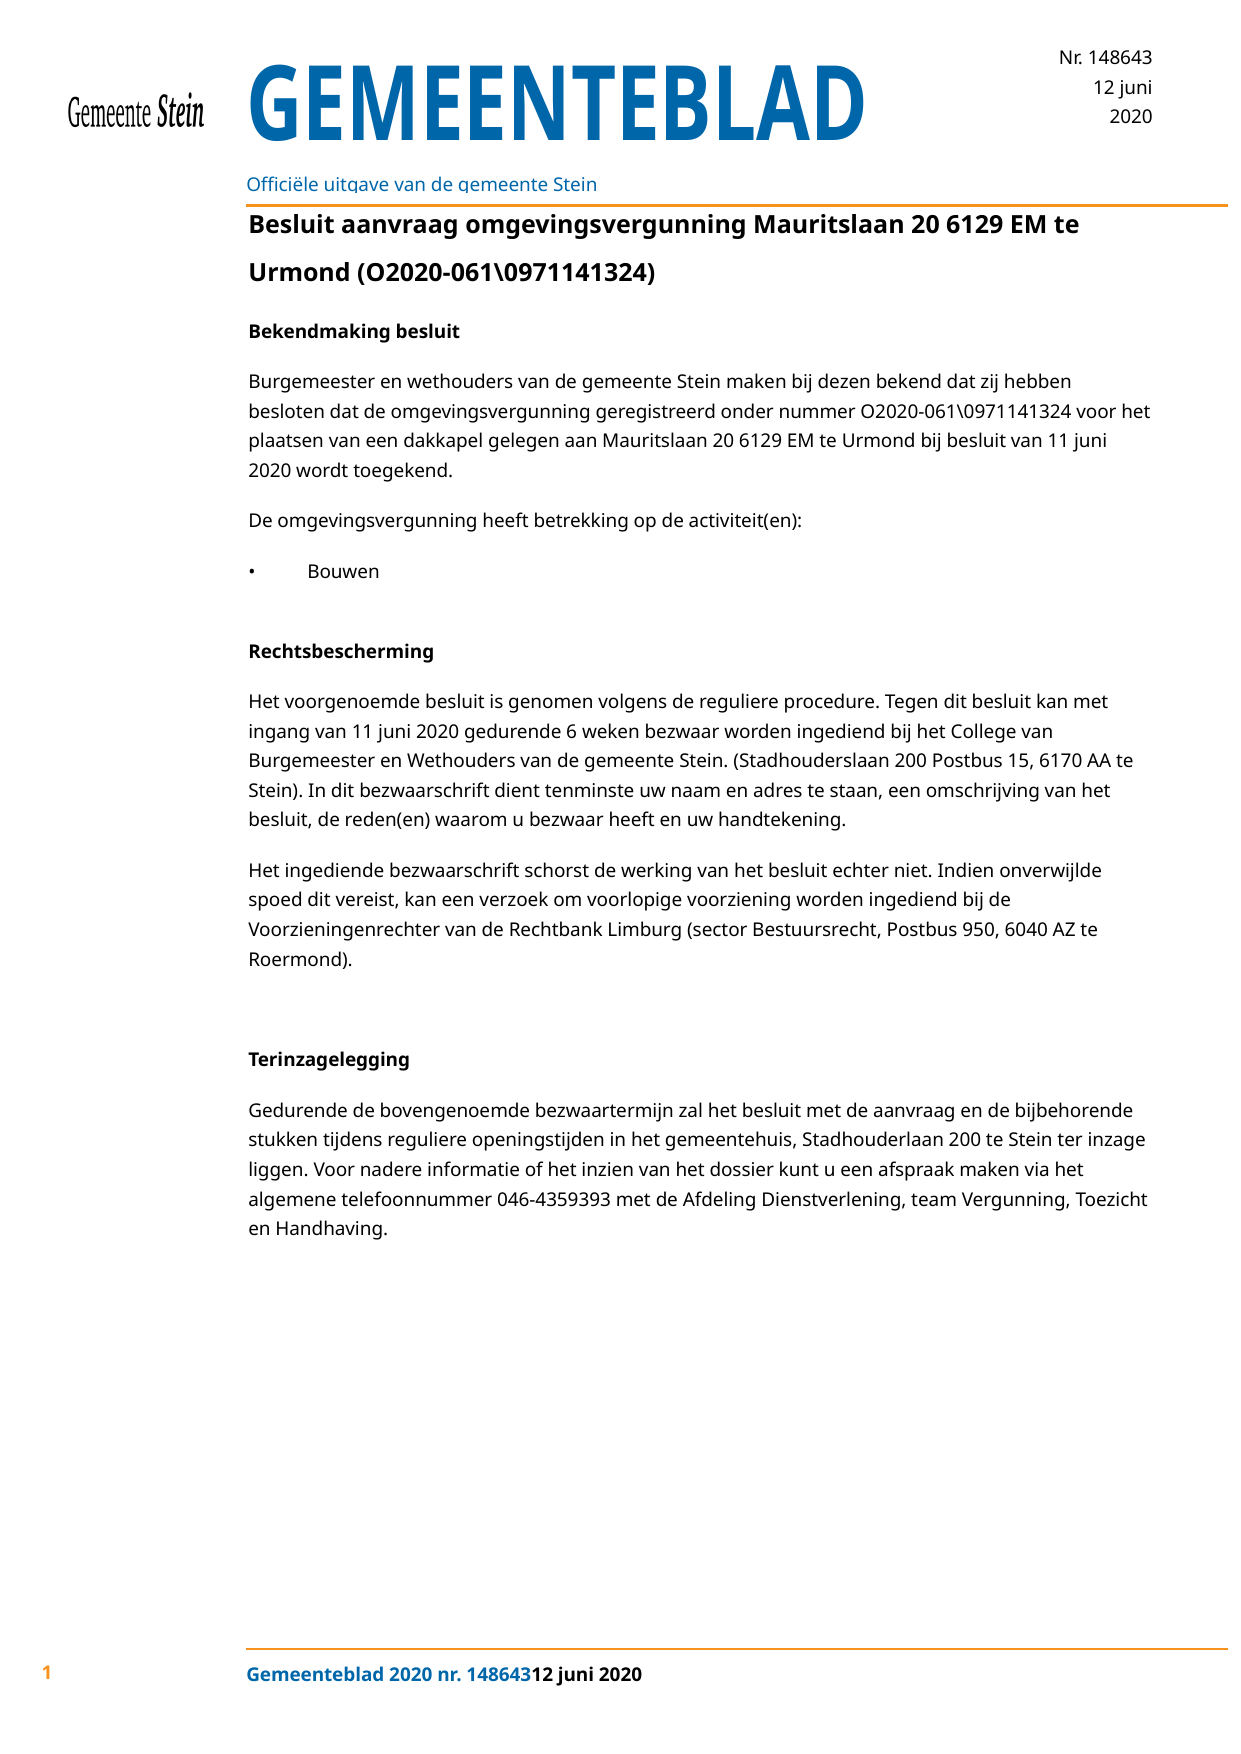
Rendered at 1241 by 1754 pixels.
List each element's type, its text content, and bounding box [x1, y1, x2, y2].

text Bekendmaking besluit [248, 318, 1152, 344]
text Terinzagelegging [248, 1047, 1152, 1072]
picture [41, 47, 231, 172]
text Gedurende de bovengenoemde bezwaartermijn zal het besluit met de aanvraag en de bijbehorende stukken tijdens reguliere openingstijden in het gemeentehuis, Stadhouderlaan 200 te Stein ter inzage liggen. Voor nadere informatie of het inzien van het dossier kunt u een afspraak maken via het algemene telefoonnummer 046-4359393 met de Afdeling Dienstverlening, team Vergunning, Toezicht en Handhaving. [248, 1097, 1152, 1241]
text De omgevingsvergunning heeft betrekking op de activiteit(en): [248, 507, 1152, 533]
text Burgemeester en wethouders van de gemeente Stein maken bij dezen bekend dat zij hebben besloten dat de omgevingsvergunning geregistreerd onder nummer O2020-061\0971141324 voor het plaatsen van een dakkapel gelegen aan Mauritslaan 20 6129 EM te Urmond bij besluit van 11 juni 2020 wordt toegekend. [248, 368, 1152, 483]
list Bouwen [248, 558, 1152, 584]
text Besluit aanvraag omgevingsvergunning Mauritslaan 20 6129 EM te Urmond (O2020-061\0971141324) [248, 207, 1152, 288]
text Rechtsbescherming [248, 638, 1152, 664]
text Het voorgenoemde besluit is genomen volgens de reguliere procedure. Tegen dit besluit kan met ingang van 11 juni 2020 gedurende 6 weken bezwaar worden ingediend bij het College van Burgemeester en Wethouders van de gemeente Stein. (Stadhouderslaan 200 Postbus 15, 6170 AA te Stein). In dit bezwaarschrift dient tenminste uw naam en adres te staan, een omschrijving van het besluit, de reden(en) waarom u bezwaar heeft en uw handtekening. [248, 688, 1152, 832]
text Het ingediende bezwaarschrift schorst de werking van het besluit echter niet. Indien onverwijlde spoed dit vereist, kan een verzoek om voorlopige voorziening worden ingediend bij de Voorzieningenrechter van de Rechtbank Limburg (sector Bestuursrecht, Postbus 950, 6040 AZ te Roermond). [248, 857, 1152, 972]
